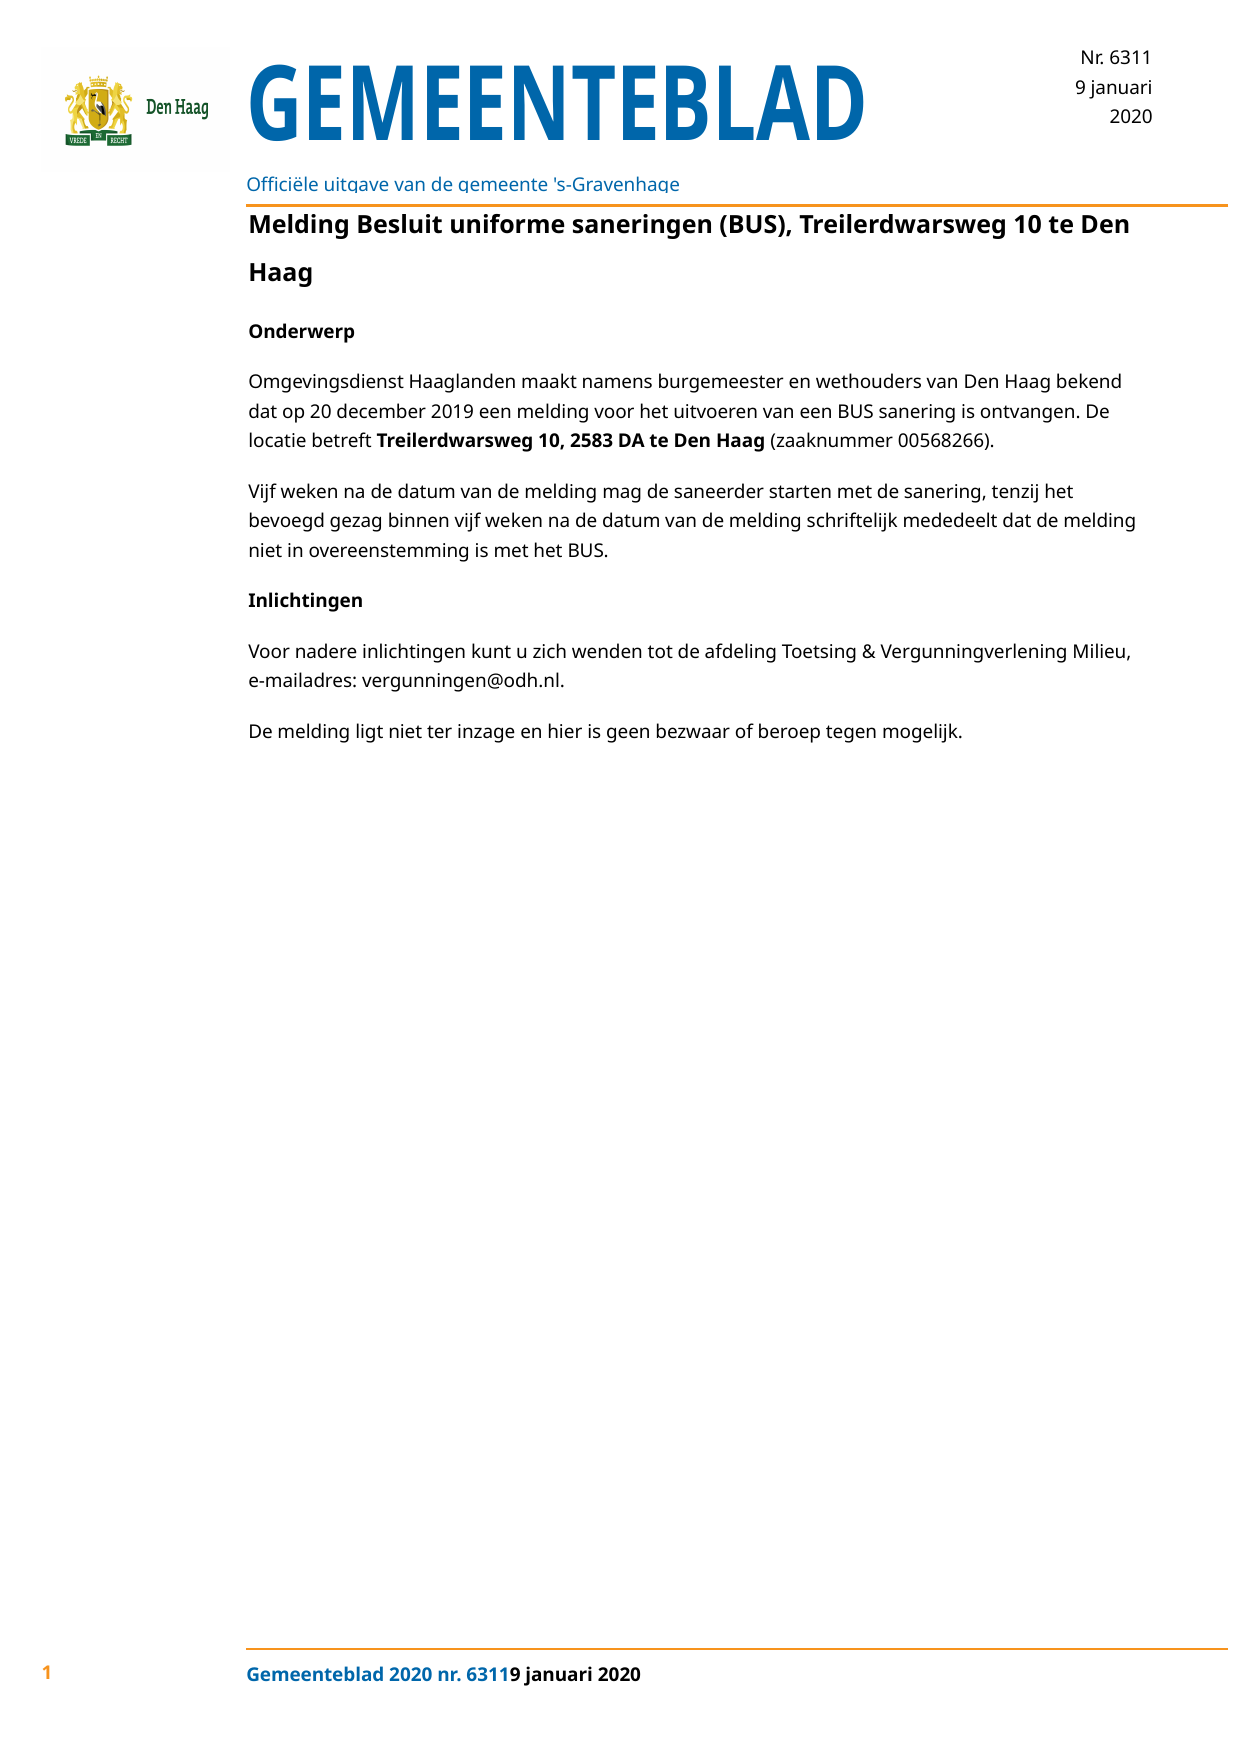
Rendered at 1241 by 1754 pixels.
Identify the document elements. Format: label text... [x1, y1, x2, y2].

picture [41, 47, 231, 172]
text Voor nadere inlichtingen kunt u zich wenden tot de afdeling Toetsing & Vergunningverlening Milieu, e-mailadres: vergunningen@odh.nl. [248, 638, 1152, 693]
text De melding ligt niet ter inzage en hier is geen bezwaar of beroep tegen mogelijk. [248, 718, 1152, 744]
text Omgevingsdienst Haaglanden maakt namens burgemeester en wethouders van Den Haag bekend dat op 20 december 2019 een melding voor het uitvoeren van een BUS sanering is ontvangen. De locatie betreft Treilerdwarsweg 10, 2583 DA te Den Haag (zaaknummer 00568266). [248, 368, 1152, 453]
text Onderwerp [248, 318, 1152, 344]
text Vijf weken na de datum van de melding mag de saneerder starten met de sanering, tenzij het bevoegd gezag binnen vijf weken na de datum van de melding schriftelijk mededeelt dat de melding niet in overeenstemming is met het BUS. [248, 478, 1152, 563]
text Inlichtingen [248, 587, 1152, 613]
text Melding Besluit uniforme saneringen (BUS), Treilerdwarsweg 10 te Den Haag [248, 207, 1152, 288]
